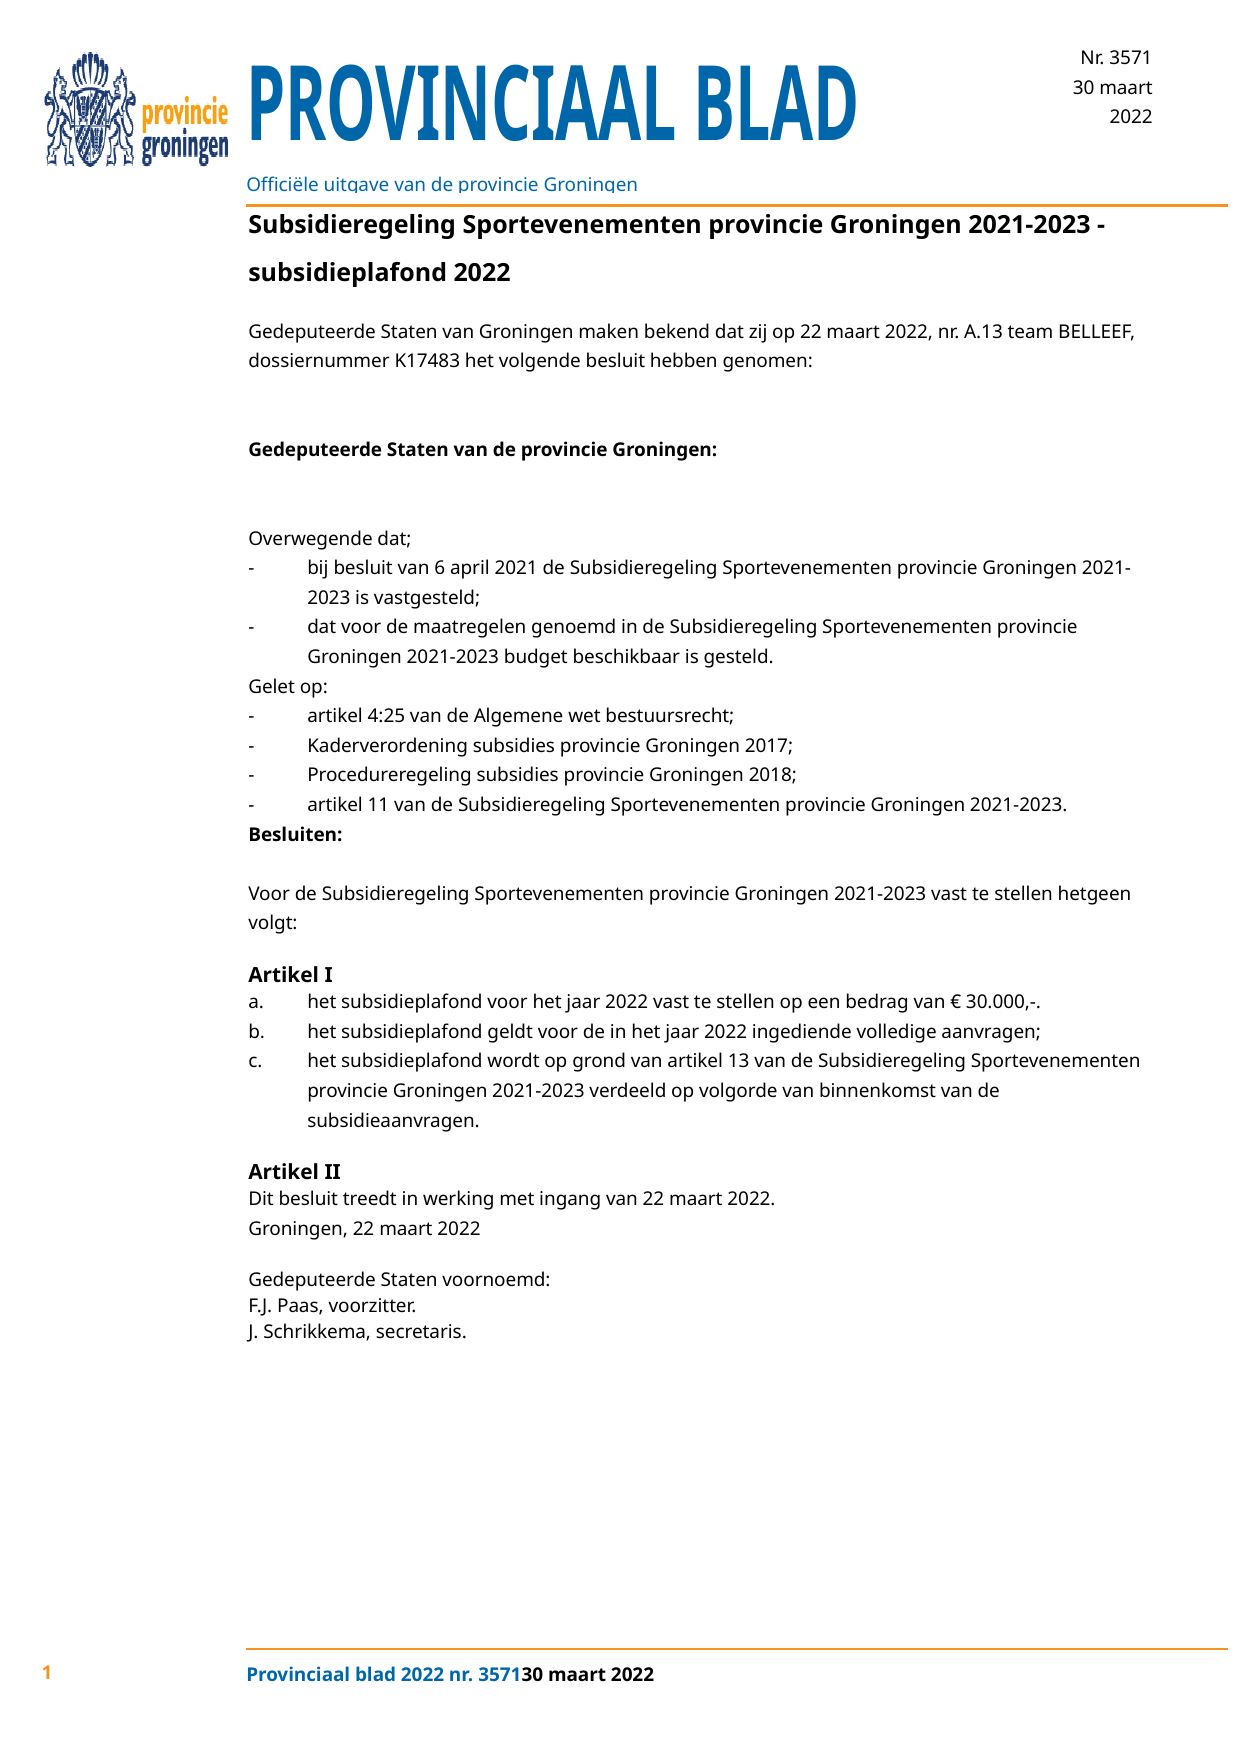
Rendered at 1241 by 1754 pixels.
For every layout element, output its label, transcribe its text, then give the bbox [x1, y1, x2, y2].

list Procedureregeling subsidies provincie Groningen 2018; [248, 762, 1152, 787]
text J. Schrikkema, secretaris. [248, 1318, 1152, 1344]
text Groningen, 22 maart 2022 [248, 1215, 1152, 1241]
list bij besluit van 6 april 2021 de Subsidieregeling Sportevenementen provincie Groningen 2021-2023 is vastgesteld; [248, 554, 1152, 610]
text Gelet op: [248, 673, 1152, 699]
text Artikel II [248, 1157, 1152, 1186]
text Dit besluit treedt in werking met ingang van 22 maart 2022. [248, 1186, 1152, 1211]
text F.J. Paas, voorzitter. [248, 1292, 1152, 1318]
text Voor de Subsidieregeling Sportevenementen provincie Groningen 2021-2023 vast te stellen hetgeen volgt: [248, 880, 1152, 935]
text Subsidieregeling Sportevenementen provincie Groningen 2021-2023 - subsidieplafond 2022 [248, 207, 1152, 288]
text Besluiten: [248, 821, 1152, 847]
list het subsidieplafond voor het jaar 2022 vast te stellen op een bedrag van € 30.000,-. [248, 988, 1152, 1014]
text Gedeputeerde Staten van de provincie Groningen: [248, 436, 1152, 462]
text Gedeputeerde Staten van Groningen maken bekend dat zij op 22 maart 2022, nr. A.13 team BELLEEF, dossiernummer K17483 het volgende besluit hebben genomen: [248, 318, 1152, 373]
list artikel 11 van de Subsidieregeling Sportevenementen provincie Groningen 2021-2023. [248, 791, 1152, 817]
list het subsidieplafond geldt voor de in het jaar 2022 ingediende volledige aanvragen; [248, 1018, 1152, 1044]
text Gedeputeerde Staten voornoemd: [248, 1267, 1152, 1292]
picture [41, 47, 231, 172]
list het subsidieplafond wordt op grond van artikel 13 van de Subsidieregeling Sportevenementen provincie Groningen 2021-2023 verdeeld op volgorde van binnenkomst van de subsidieaanvragen. [248, 1048, 1152, 1132]
text Overwegende dat; [248, 525, 1152, 551]
list dat voor de maatregelen genoemd in de Subsidieregeling Sportevenementen provincie Groningen 2021-2023 budget beschikbaar is gesteld. [248, 614, 1152, 669]
text Artikel I [248, 960, 1152, 988]
list Kaderverordening subsidies provincie Groningen 2017; [248, 732, 1152, 758]
list artikel 4:25 van de Algemene wet bestuursrecht; [248, 702, 1152, 728]
